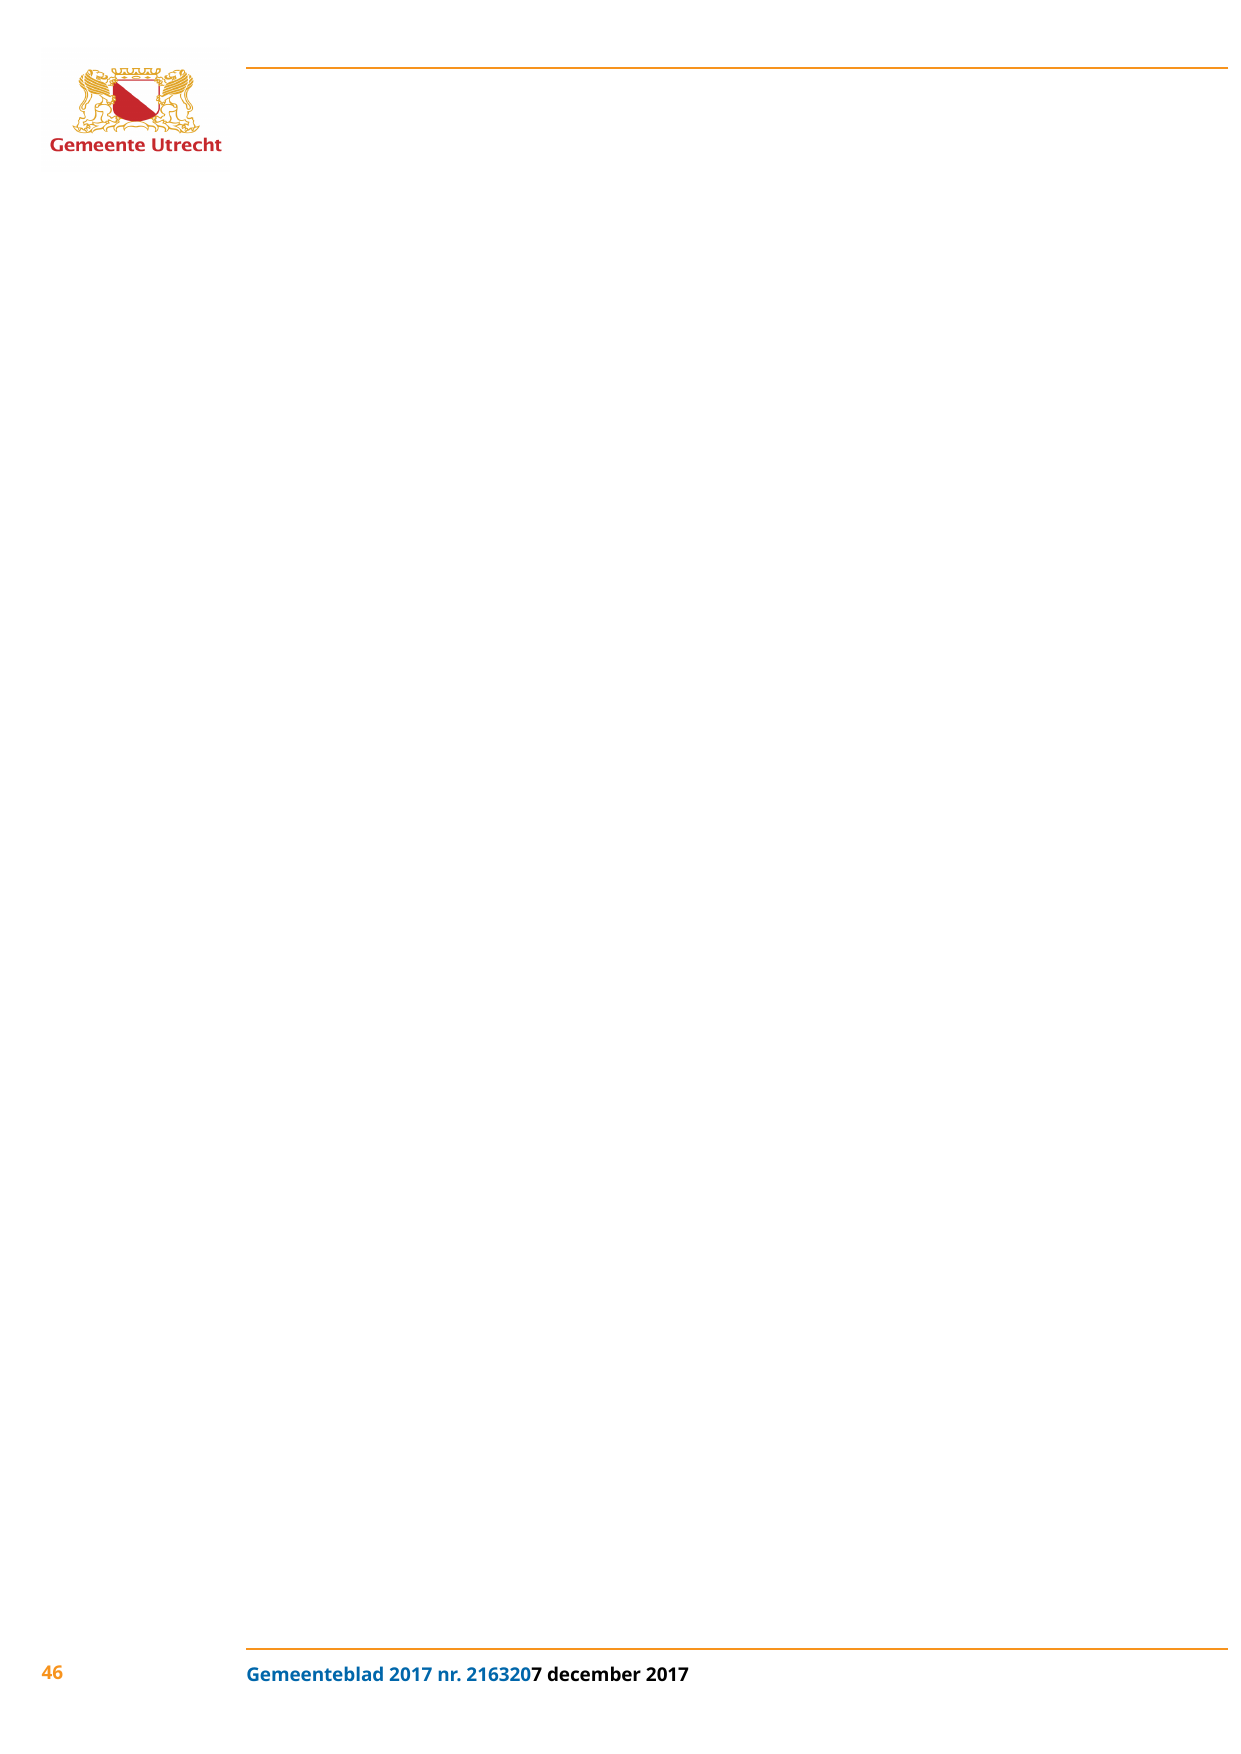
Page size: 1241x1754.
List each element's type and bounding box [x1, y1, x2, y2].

picture [41, 47, 231, 172]
